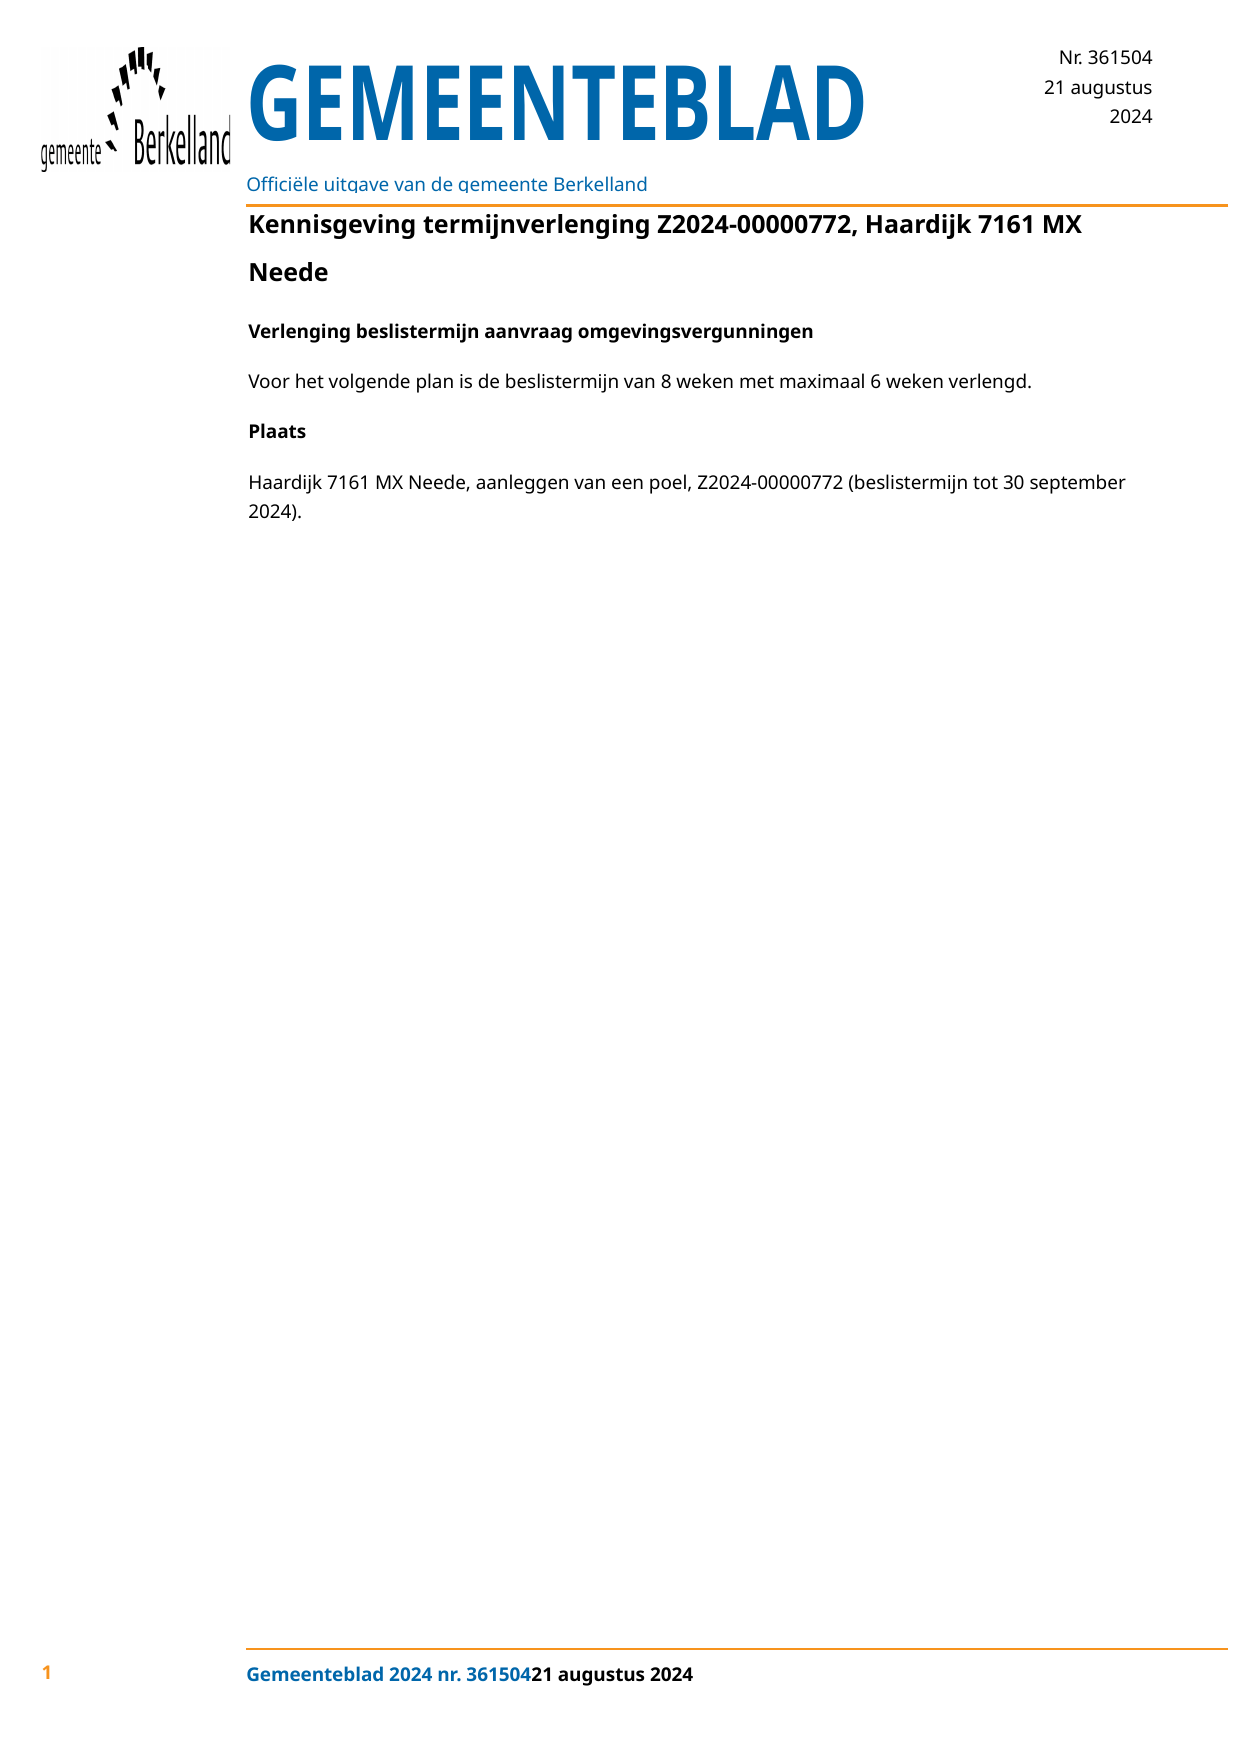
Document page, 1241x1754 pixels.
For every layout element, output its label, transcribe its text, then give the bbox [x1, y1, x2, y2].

text Plaats [248, 419, 1152, 444]
text Voor het volgende plan is de beslistermijn van 8 weken met maximaal 6 weken verlengd. [248, 368, 1152, 394]
picture [41, 47, 231, 172]
text Kennisgeving termijnverlenging Z2024-00000772, Haardijk 7161 MX Neede [248, 207, 1152, 288]
text Verlenging beslistermijn aanvraag omgevingsvergunningen [248, 318, 1152, 344]
text Haardijk 7161 MX Neede, aanleggen van een poel, Z2024-00000772 (beslistermijn tot 30 september 2024). [248, 469, 1152, 524]
